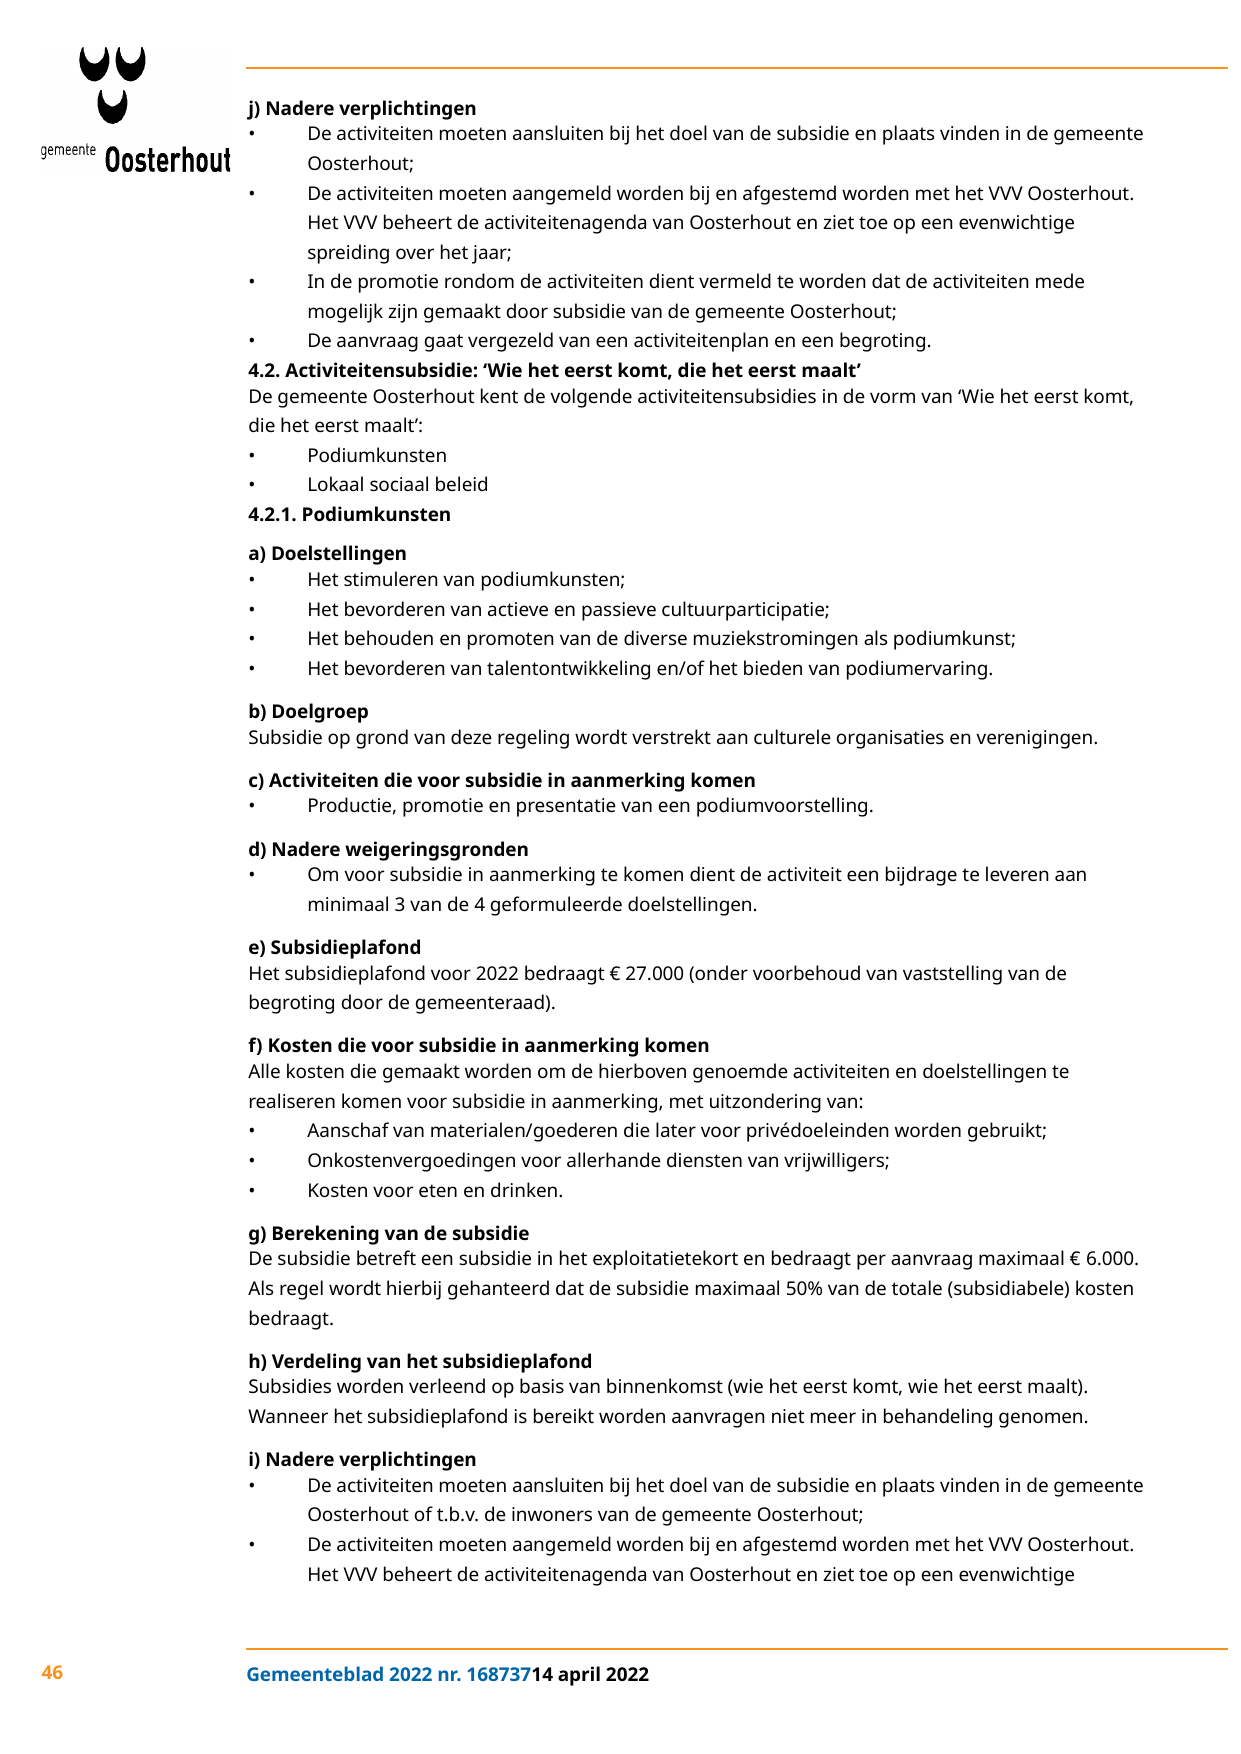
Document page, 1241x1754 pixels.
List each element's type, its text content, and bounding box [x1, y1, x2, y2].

text e) Subsidieplafond [248, 934, 1152, 960]
text d) Nadere weigeringsgronden [248, 836, 1152, 862]
text f) Kosten die voor subsidie in aanmerking komen [248, 1033, 1152, 1058]
text De gemeente Oosterhout kent de volgende activiteitensubsidies in de vorm van ‘Wie het eerst komt, die het eerst maalt’: [248, 383, 1152, 438]
text j) Nadere verplichtingen [248, 95, 1152, 121]
list De activiteiten moeten aangemeld worden bij en afgestemd worden met het VVV Oosterhout. Het VVV beheert de activiteitenagenda van Oosterhout en ziet toe op een evenwichtige [248, 1531, 1152, 1587]
text c) Activiteiten die voor subsidie in aanmerking komen [248, 767, 1152, 793]
text 4.2. Activiteitensubsidie: ‘Wie het eerst komt, die het eerst maalt’ [248, 357, 1152, 383]
text a) Doelstellingen [248, 541, 1152, 566]
text Alle kosten die gemaakt worden om de hierboven genoemde activiteiten en doelstellingen te realiseren komen voor subsidie in aanmerking, met uitzondering van: [248, 1058, 1152, 1114]
picture [41, 47, 231, 172]
list Kosten voor eten en drinken. [248, 1177, 1152, 1202]
text Het subsidieplafond voor 2022 bedraagt € 27.000 (onder voorbehoud van vaststelling van de begroting door de gemeenteraad). [248, 960, 1152, 1015]
text 4.2.1. Podiumkunsten [248, 501, 1152, 527]
list Onkostenvergoedingen voor allerhande diensten van vrijwilligers; [248, 1147, 1152, 1173]
text i) Nadere verplichtingen [248, 1446, 1152, 1472]
list In de promotie rondom de activiteiten dient vermeld te worden dat de activiteiten mede mogelijk zijn gemaakt door subsidie van de gemeente Oosterhout; [248, 268, 1152, 324]
text De subsidie betreft een subsidie in het exploitatietekort en bedraagt per aanvraag maximaal € 6.000. Als regel wordt hierbij gehanteerd dat de subsidie maximaal 50% van de totale (subsidiabele) kosten bedraagt. [248, 1246, 1152, 1331]
text Subsidie op grond van deze regeling wordt verstrekt aan culturele organisaties en verenigingen. [248, 724, 1152, 749]
text h) Verdeling van het subsidieplafond [248, 1348, 1152, 1374]
list Het bevorderen van talentontwikkeling en/of het bieden van podiumervaring. [248, 655, 1152, 681]
text b) Doelgroep [248, 698, 1152, 724]
list Het bevorderen van actieve en passieve cultuurparticipatie; [248, 596, 1152, 622]
list Productie, promotie en presentatie van een podiumvoorstelling. [248, 793, 1152, 818]
list De aanvraag gaat vergezeld van een activiteitenplan en een begroting. [248, 328, 1152, 353]
list De activiteiten moeten aansluiten bij het doel van de subsidie en plaats vinden in de gemeente Oosterhout of t.b.v. de inwoners van de gemeente Oosterhout; [248, 1472, 1152, 1527]
list Het behouden en promoten van de diverse muziekstromingen als podiumkunst; [248, 625, 1152, 651]
text Subsidies worden verleend op basis van binnenkomst (wie het eerst komt, wie het eerst maalt). Wanneer het subsidieplafond is bereikt worden aanvragen niet meer in behandeling genomen. [248, 1374, 1152, 1429]
text g) Berekening van de subsidie [248, 1220, 1152, 1246]
list De activiteiten moeten aangemeld worden bij en afgestemd worden met het VVV Oosterhout. Het VVV beheert de activiteitenagenda van Oosterhout en ziet toe op een evenwichtige spreiding over het jaar; [248, 180, 1152, 264]
list Lokaal sociaal beleid [248, 472, 1152, 497]
list Podiumkunsten [248, 442, 1152, 468]
list De activiteiten moeten aansluiten bij het doel van de subsidie en plaats vinden in de gemeente Oosterhout; [248, 121, 1152, 176]
list Aanschaf van materialen/goederen die later voor privédoeleinden worden gebruikt; [248, 1118, 1152, 1143]
list Om voor subsidie in aanmerking te komen dient de activiteit een bijdrage te leveren aan minimaal 3 van de 4 geformuleerde doelstellingen. [248, 862, 1152, 917]
list Het stimuleren van podiumkunsten; [248, 566, 1152, 592]
